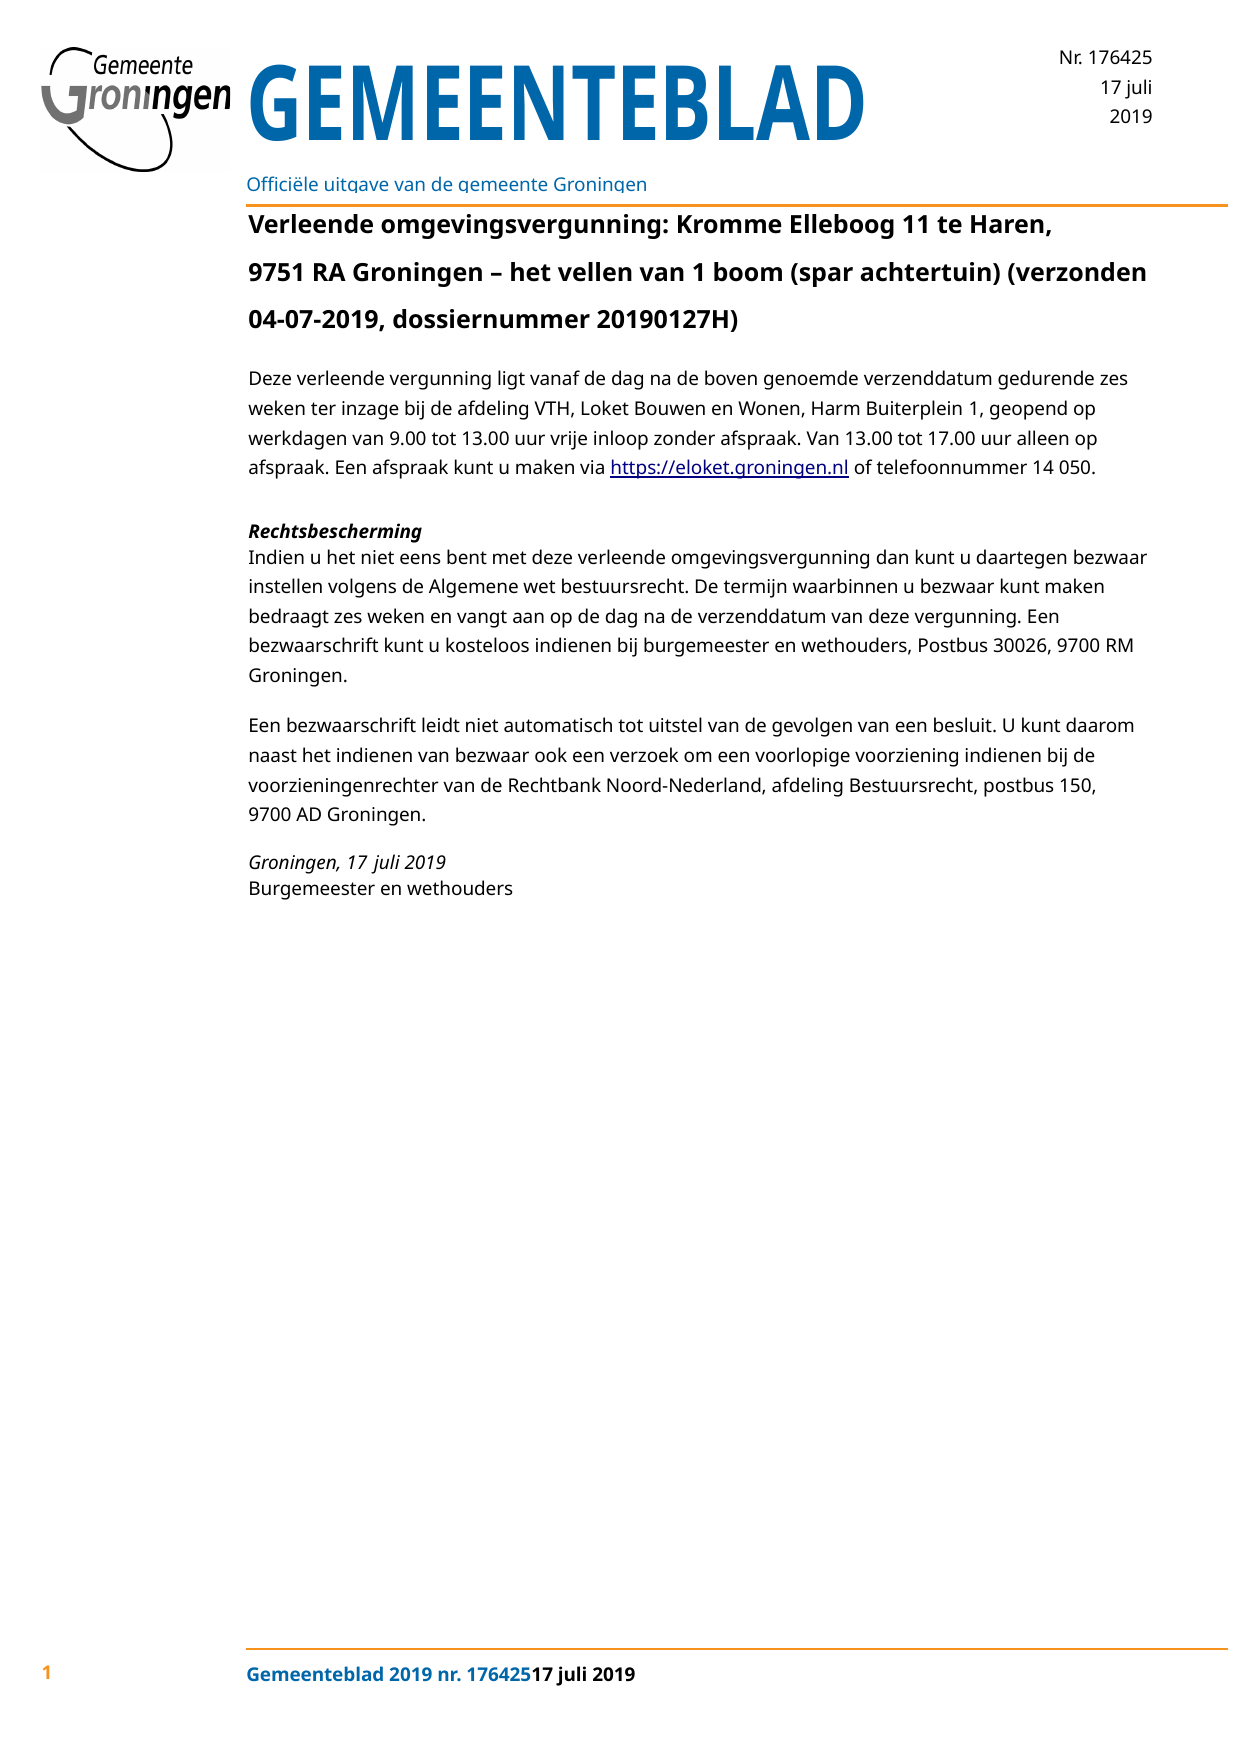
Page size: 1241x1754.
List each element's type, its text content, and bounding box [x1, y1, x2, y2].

text Indien u het niet eens bent met deze verleende omgevingsvergunning dan kunt u daartegen bezwaar instellen volgens de Algemene wet bestuursrecht. De termijn waarbinnen u bezwaar kunt maken bedraagt zes weken en vangt aan op de dag na de verzenddatum van deze vergunning. Een bezwaarschrift kunt u kosteloos indienen bij burgemeester en wethouders, Postbus 30026, 9700 RM Groningen. [248, 544, 1152, 688]
text Verleende omgevingsvergunning: Kromme Elleboog 11 te Haren, 9751 RA Groningen – het vellen van 1 boom (spar achtertuin) (verzonden 04-07-2019, dossiernummer 20190127H) [248, 207, 1152, 336]
text Deze verleende vergunning ligt vanaf de dag na de boven genoemde verzenddatum gedurende zes weken ter inzage bij de afdeling VTH, Loket Bouwen en Wonen, Harm Buiterplein 1, geopend op werkdagen van 9.00 tot 13.00 uur vrije inloop zonder afspraak. Van 13.00 tot 17.00 uur alleen op afspraak. Een afspraak kunt u maken via https://eloket.groningen.nl of telefoonnummer 14 050. [248, 366, 1152, 480]
text Een bezwaarschrift leidt niet automatisch tot uitstel van de gevolgen van een besluit. U kunt daarom naast het indienen van bezwaar ook een verzoek om een voorlopige voorziening indienen bij de voorzieningenrechter van de Rechtbank Noord-Nederland, afdeling Bestuursrecht, postbus 150, 9700 AD Groningen. [248, 713, 1152, 827]
text Rechtsbescherming [248, 518, 1152, 544]
text Burgemeester en wethouders [248, 875, 1152, 901]
picture [41, 47, 231, 172]
text Groningen, 17 juli 2019 [248, 849, 1152, 875]
